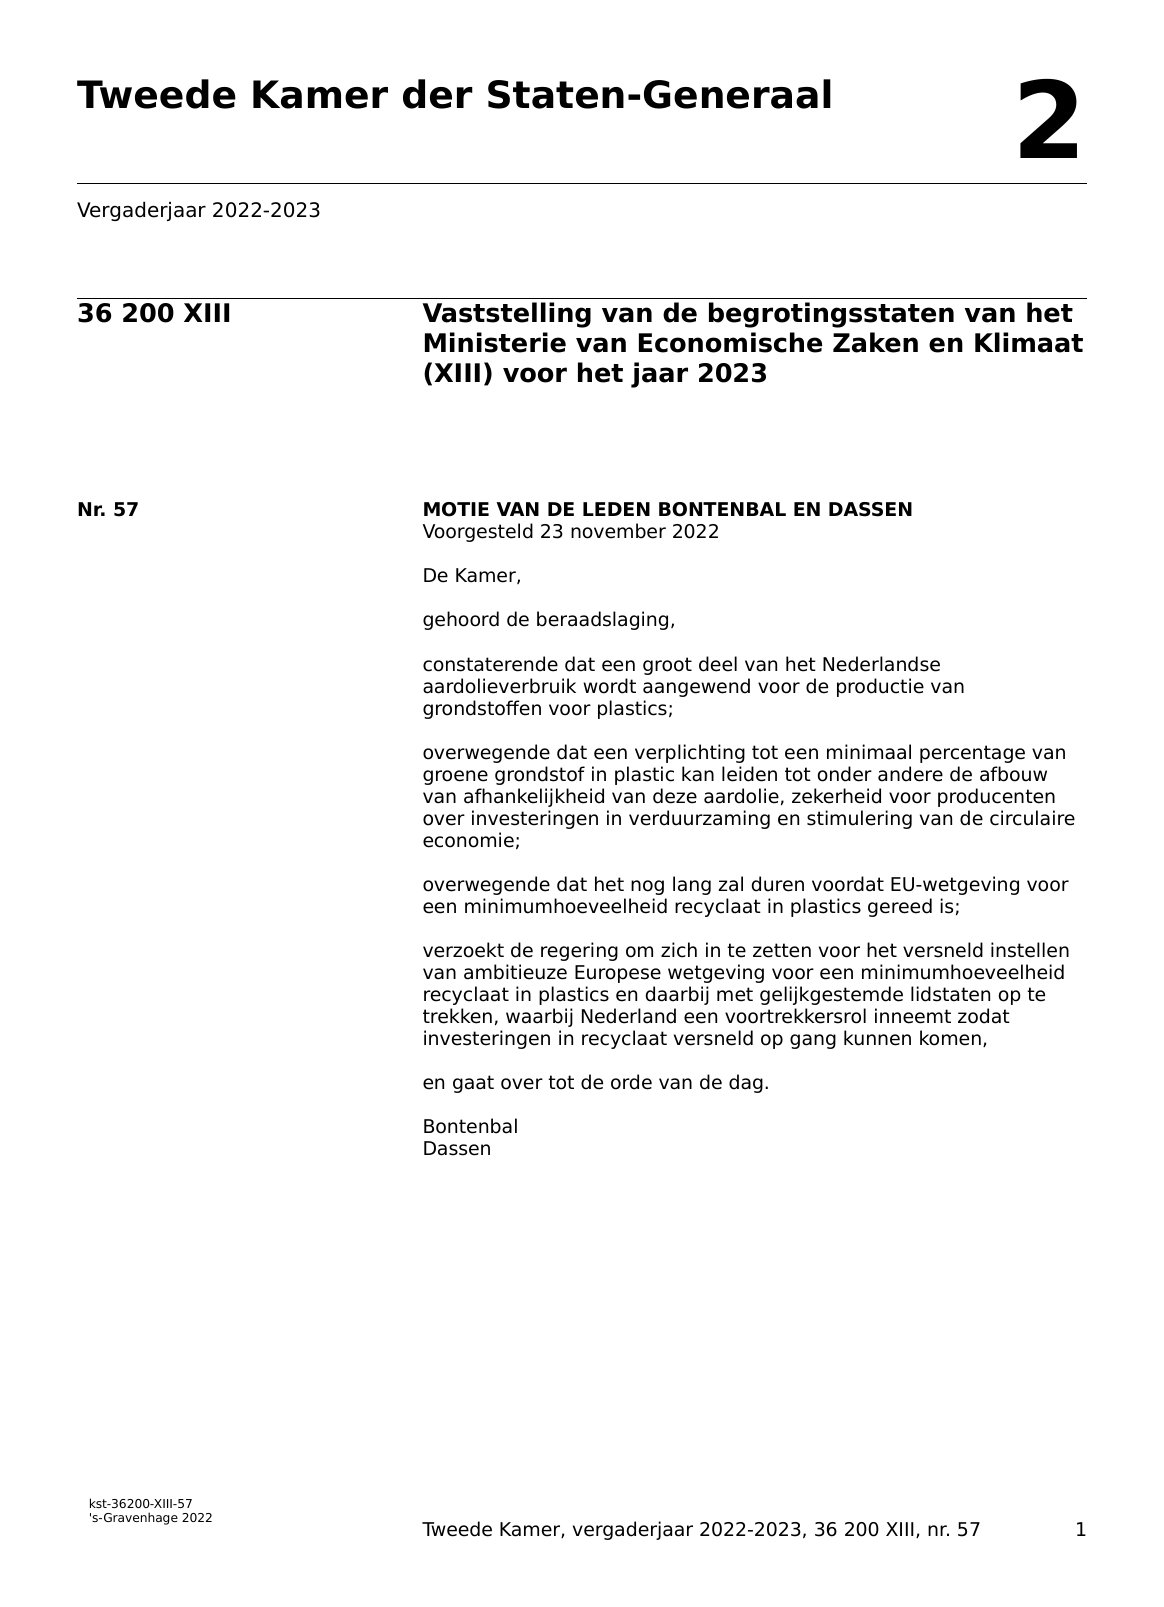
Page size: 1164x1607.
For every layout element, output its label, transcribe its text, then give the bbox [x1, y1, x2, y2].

subtitle Nr. 57 MOTIE VAN DE LEDEN BONTENBAL EN DASSEN [77, 499, 1087, 521]
text en gaat over tot de orde van de dag. [422, 1072, 1087, 1094]
text Dassen [422, 1138, 1087, 1160]
text Voorgesteld 23 november 2022 [422, 521, 1087, 543]
text verzoekt de regering om zich in te zetten voor het versneld instellen van ambitieuze Europese wetgeving voor een minimumhoeveelheid recyclaat in plastics en daarbij met gelijkgestemde lidstaten op te trekken, waarbij Nederland een voortrekkersrol inneemt zodat investeringen in recyclaat versneld op gang kunnen komen, [422, 940, 1087, 1050]
text De Kamer, [422, 565, 1087, 587]
subtitle 36 200 XIII Vaststelling van de begrotingsstaten van het Ministerie van Economische Zaken en Klimaat (XIII) voor het jaar 2023 [77, 299, 1087, 388]
text Bontenbal [422, 1116, 1087, 1138]
text 's-Gravenhage 2022 [88, 1511, 323, 1525]
table_header Tweede Kamer der Staten-Generaal [77, 59, 886, 183]
text overwegende dat een verplichting tot een minimaal percentage van groene grondstof in plastic kan leiden tot onder andere de afbouw van afhankelijkheid van deze aardolie, zekerheid voor producenten over investeringen in verduurzaming en stimulering van de circulaire economie; [422, 742, 1087, 852]
text constaterende dat een groot deel van het Nederlandse aardolieverbruik wordt aangewend voor de productie van grondstoffen voor plastics; [422, 653, 1087, 719]
text overwegende dat het nog lang zal duren voordat EU-wetgeving voor een minimumhoeveelheid recyclaat in plastics gereed is; [422, 874, 1087, 918]
table_cell Vergaderjaar 2022-2023 [77, 184, 1087, 298]
text kst-36200-XIII-57 [88, 1497, 323, 1511]
text gehoord de beraadslaging, [422, 609, 1087, 631]
table_header 2 [886, 59, 1087, 183]
